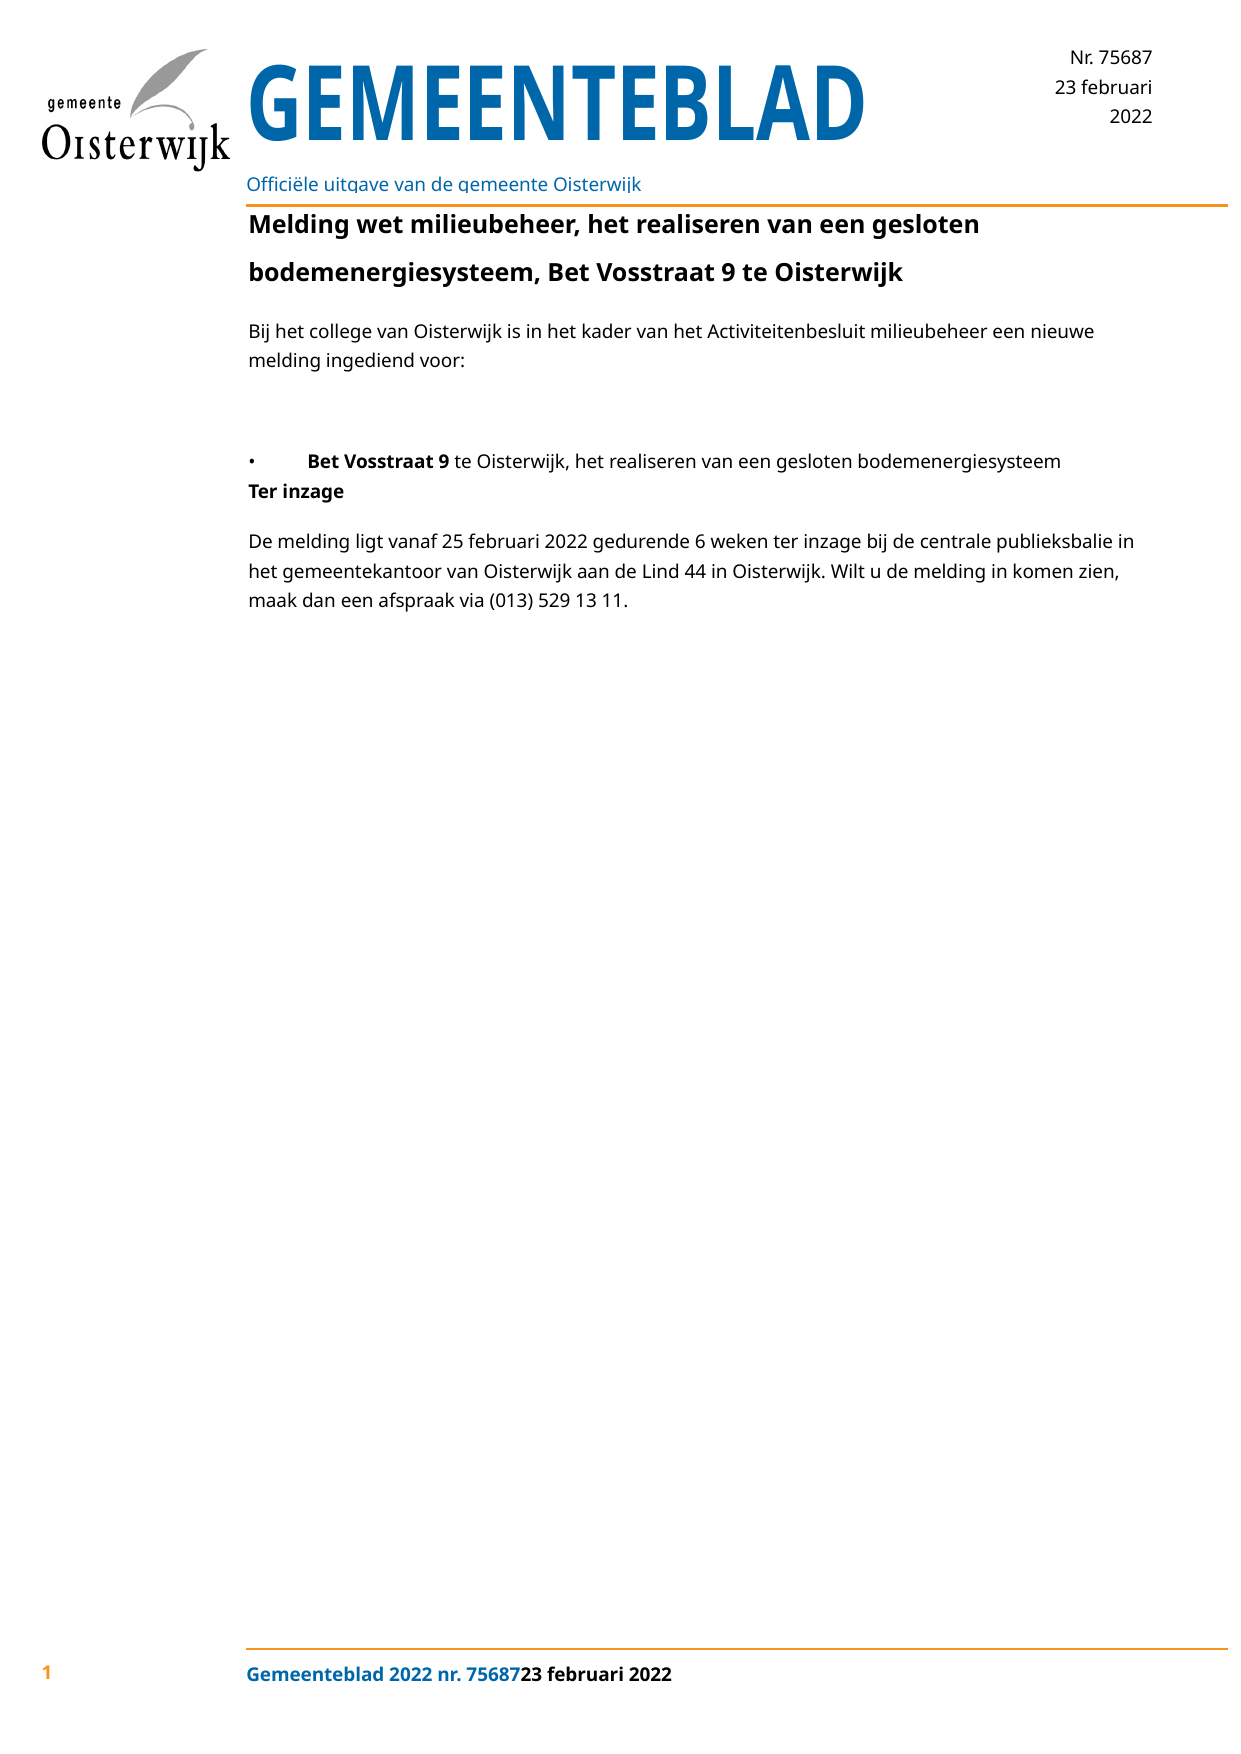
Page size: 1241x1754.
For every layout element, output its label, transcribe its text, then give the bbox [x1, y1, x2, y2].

text Melding wet milieubeheer, het realiseren van een gesloten bodemenergiesysteem, Bet Vosstraat 9 te Oisterwijk [248, 207, 1152, 288]
text De melding ligt vanaf 25 februari 2022 gedurende 6 weken ter inzage bij de centrale publieksbalie in het gemeentekantoor van Oisterwijk aan de Lind 44 in Oisterwijk. Wilt u de melding in komen zien, maak dan een afspraak via (013) 529 13 11. [248, 528, 1152, 613]
list Bet Vosstraat 9 te Oisterwijk, het realiseren van een gesloten bodemenergiesysteem [248, 448, 1152, 474]
text Ter inzage [248, 478, 1152, 504]
text Bij het college van Oisterwijk is in het kader van het Activiteitenbesluit milieubeheer een nieuwe melding ingediend voor: [248, 318, 1152, 373]
picture [41, 47, 231, 172]
